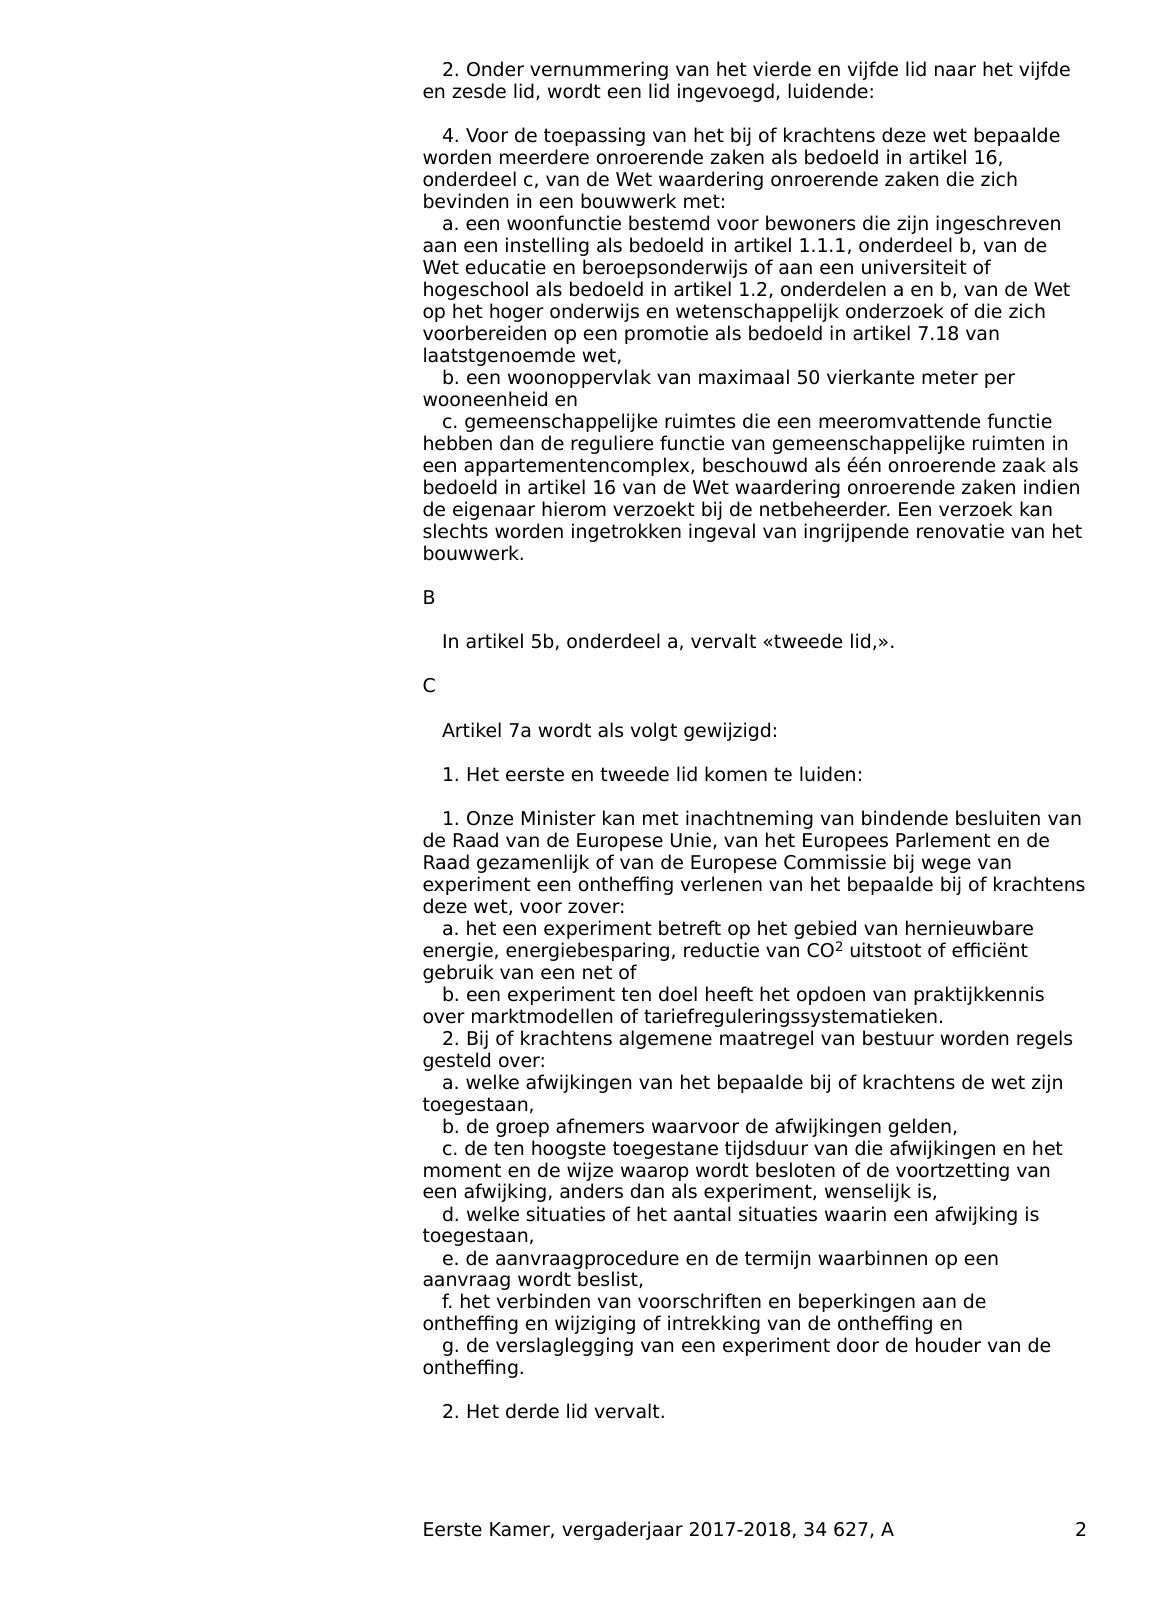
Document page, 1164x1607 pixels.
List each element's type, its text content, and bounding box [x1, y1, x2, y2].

text 2. Bij of krachtens algemene maatregel van bestuur worden regels gesteld over: [422, 1028, 1087, 1072]
text c. de ten hoogste toegestane tijdsduur van die afwijkingen en het moment en de wijze waarop wordt besloten of de voortzetting van een afwijking, anders dan als experiment, wenselijk is, [422, 1137, 1087, 1203]
text e. de aanvraagprocedure en de termijn waarbinnen op een aanvraag wordt beslist, [422, 1247, 1087, 1291]
text 2. Onder vernummering van het vierde en vijfde lid naar het vijfde en zesde lid, wordt een lid ingevoegd, luidende: [422, 59, 1087, 103]
text d. welke situaties of het aantal situaties waarin een afwijking is toegestaan, [422, 1203, 1087, 1247]
text a. een woonfunctie bestemd voor bewoners die zijn ingeschreven aan een instelling als bedoeld in artikel 1.1.1, onderdeel b, van de Wet educatie en beroepsonderwijs of aan een universiteit of hogeschool als bedoeld in artikel 1.2, onderdelen a en b, van de Wet op het hoger onderwijs en wetenschappelijk onderzoek of die zich voorbereiden op een promotie als bedoeld in artikel 7.18 van laatstgenoemde wet, [422, 213, 1087, 367]
text f. het verbinden van voorschriften en beperkingen aan de ontheffing en wijziging of intrekking van de ontheffing en [422, 1291, 1087, 1335]
text 4. Voor de toepassing van het bij of krachtens deze wet bepaalde worden meerdere onroerende zaken als bedoeld in artikel 16, onderdeel c, van de Wet waardering onroerende zaken die zich bevinden in een bouwwerk met: [422, 125, 1087, 213]
text B [422, 587, 1087, 609]
text 1. Onze Minister kan met inachtneming van bindende besluiten van de Raad van de Europese Unie, van het Europees Parlement en de Raad gezamenlijk of van de Europese Commissie bij wege van experiment een ontheffing verlenen van het bepaalde bij of krachtens deze wet, voor zover: [422, 808, 1087, 918]
text b. een woonoppervlak van maximaal 50 vierkante meter per wooneenheid en [422, 367, 1087, 411]
text c. gemeenschappelijke ruimtes die een meeromvattende functie hebben dan de reguliere functie van gemeenschappelijke ruimten in een appartementencomplex, beschouwd als één onroerende zaak als bedoeld in artikel 16 van de Wet waardering onroerende zaken indien de eigenaar hierom verzoekt bij de netbeheerder. Een verzoek kan slechts worden ingetrokken ingeval van ingrijpende renovatie van het bouwwerk. [422, 411, 1087, 565]
text g. de verslaglegging van een experiment door de houder van de ontheffing. [422, 1335, 1087, 1379]
text Artikel 7a wordt als volgt gewijzigd: [422, 719, 1087, 741]
text b. de groep afnemers waarvoor de afwijkingen gelden, [422, 1116, 1087, 1137]
text a. het een experiment betreft op het gebied van hernieuwbare energie, energiebesparing, reductie van CO2 uitstoot of efficiënt gebruik van een net of [422, 918, 1087, 984]
text In artikel 5b, onderdeel a, vervalt «tweede lid,». [422, 631, 1087, 653]
text 1. Het eerste en tweede lid komen te luiden: [422, 764, 1087, 786]
text b. een experiment ten doel heeft het opdoen van praktijkkennis over marktmodellen of tariefreguleringssystematieken. [422, 984, 1087, 1028]
text C [422, 675, 1087, 697]
text 2. Het derde lid vervalt. [422, 1401, 1087, 1423]
text a. welke afwijkingen van het bepaalde bij of krachtens de wet zijn toegestaan, [422, 1072, 1087, 1116]
